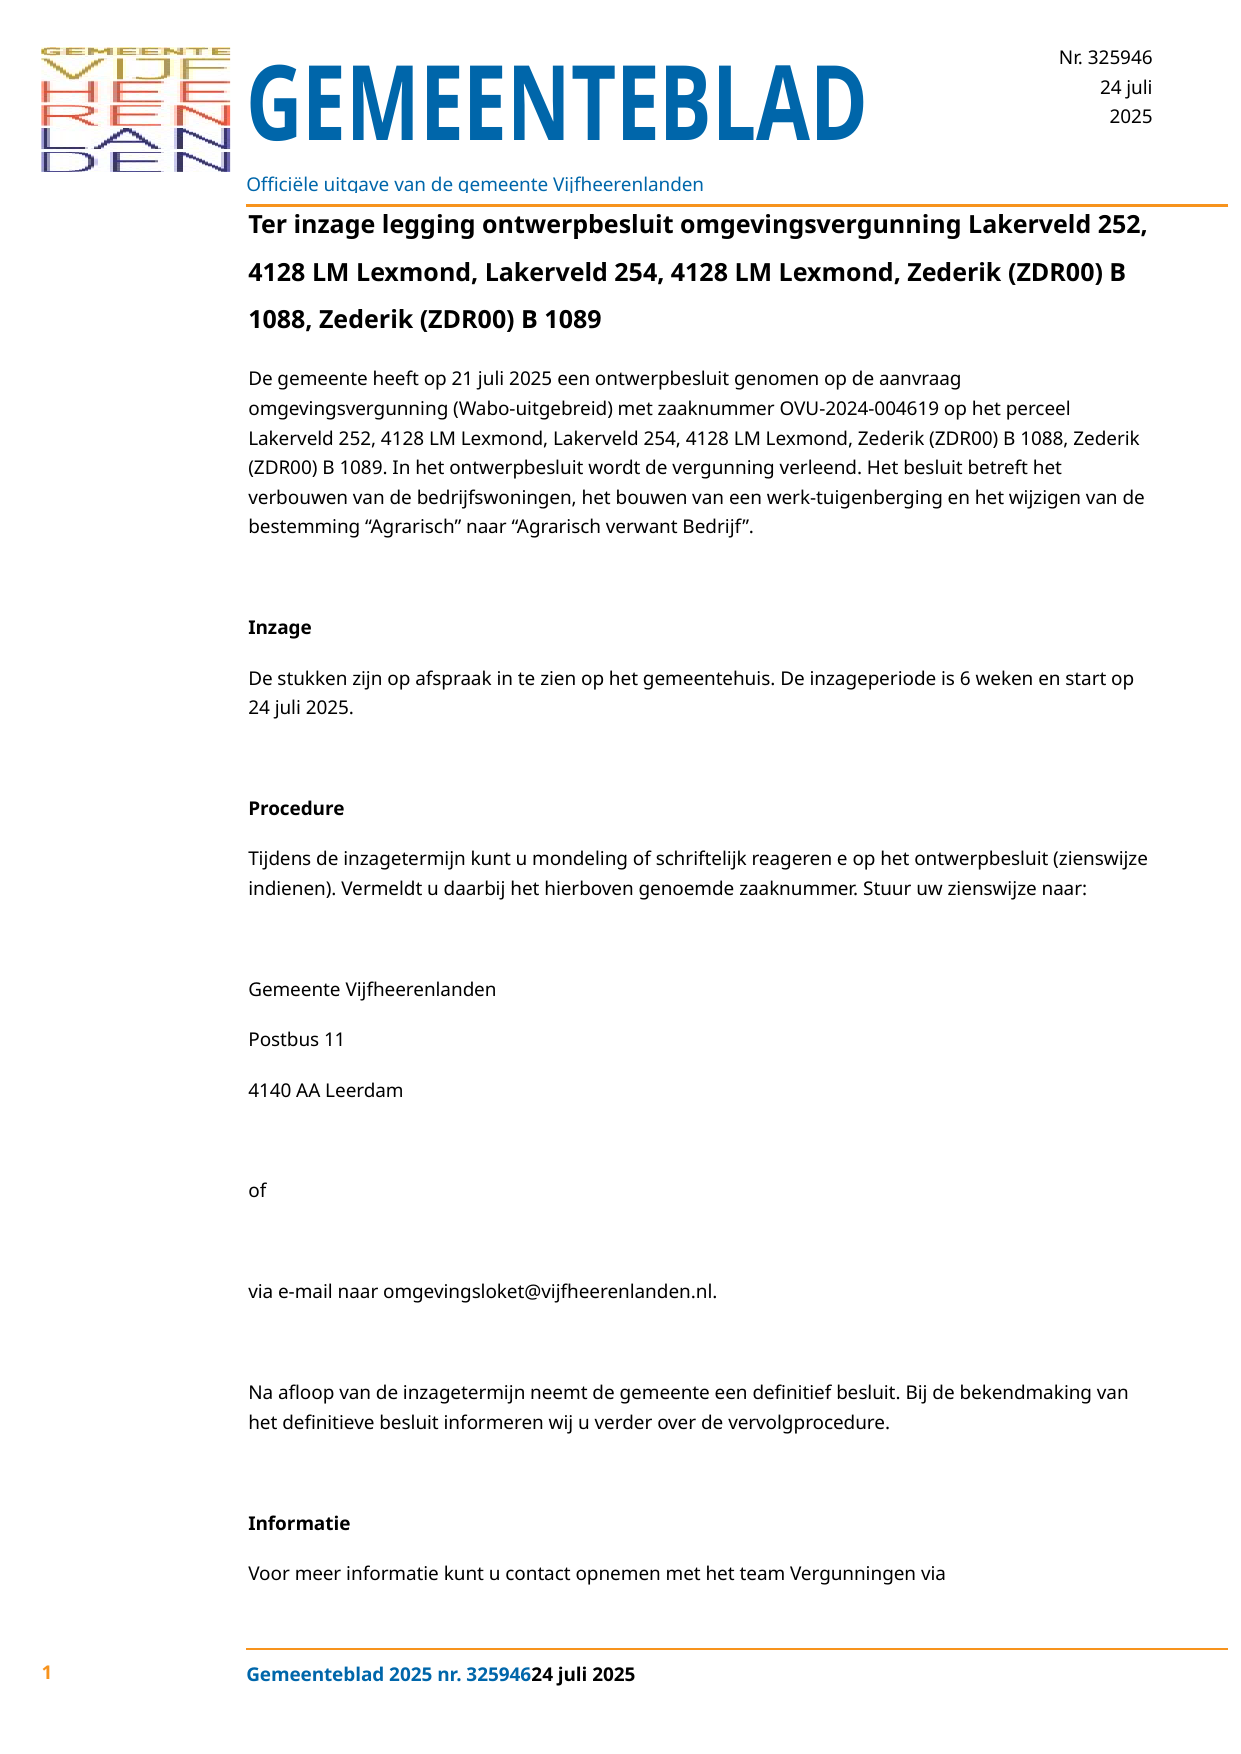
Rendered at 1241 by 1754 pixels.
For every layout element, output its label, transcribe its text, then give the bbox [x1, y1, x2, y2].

text of [248, 1178, 1152, 1203]
picture [41, 47, 231, 172]
text Inzage [248, 614, 1152, 640]
text Ter inzage legging ontwerpbesluit omgevingsvergunning Lakerveld 252, 4128 LM Lexmond, Lakerveld 254, 4128 LM Lexmond, Zederik (ZDR00) B 1088, Zederik (ZDR00) B 1089 [248, 207, 1152, 336]
text 4140 AA Leerdam [248, 1077, 1152, 1102]
text Procedure [248, 795, 1152, 821]
text Voor meer informatie kunt u contact opnemen met het team Vergunningen via [248, 1560, 1152, 1586]
text Gemeente Vijfheerenlanden [248, 976, 1152, 1002]
text via e-mail naar omgevingsloket@vijfheerenlanden.nl. [248, 1278, 1152, 1304]
text De gemeente heeft op 21 juli 2025 een ontwerpbesluit genomen op de aanvraag omgevingsvergunning (Wabo-uitgebreid) met zaaknummer OVU-2024-004619 op het perceel Lakerveld 252, 4128 LM Lexmond, Lakerveld 254, 4128 LM Lexmond, Zederik (ZDR00) B 1088, Zederik (ZDR00) B 1089. In het ontwerpbesluit wordt de vergunning verleend. Het besluit betreft het verbouwen van de bedrijfswoningen, het bouwen van een werk-tuigenberging en het wijzigen van de bestemming “Agrarisch” naar “Agrarisch verwant Bedrijf”. [248, 366, 1152, 539]
text Na afloop van de inzagetermijn neemt de gemeente een definitief besluit. Bij de bekendmaking van het definitieve besluit informeren wij u verder over de vervolgprocedure. [248, 1379, 1152, 1434]
text De stukken zijn op afspraak in te zien op het gemeentehuis. De inzageperiode is 6 weken en start op 24 juli 2025. [248, 665, 1152, 720]
text Tijdens de inzagetermijn kunt u mondeling of schriftelijk reageren e op het ontwerpbesluit (zienswijze indienen). Vermeldt u daarbij het hierboven genoemde zaaknummer. Stuur uw zienswijze naar: [248, 846, 1152, 901]
text Postbus 11 [248, 1026, 1152, 1052]
text Informatie [248, 1510, 1152, 1535]
